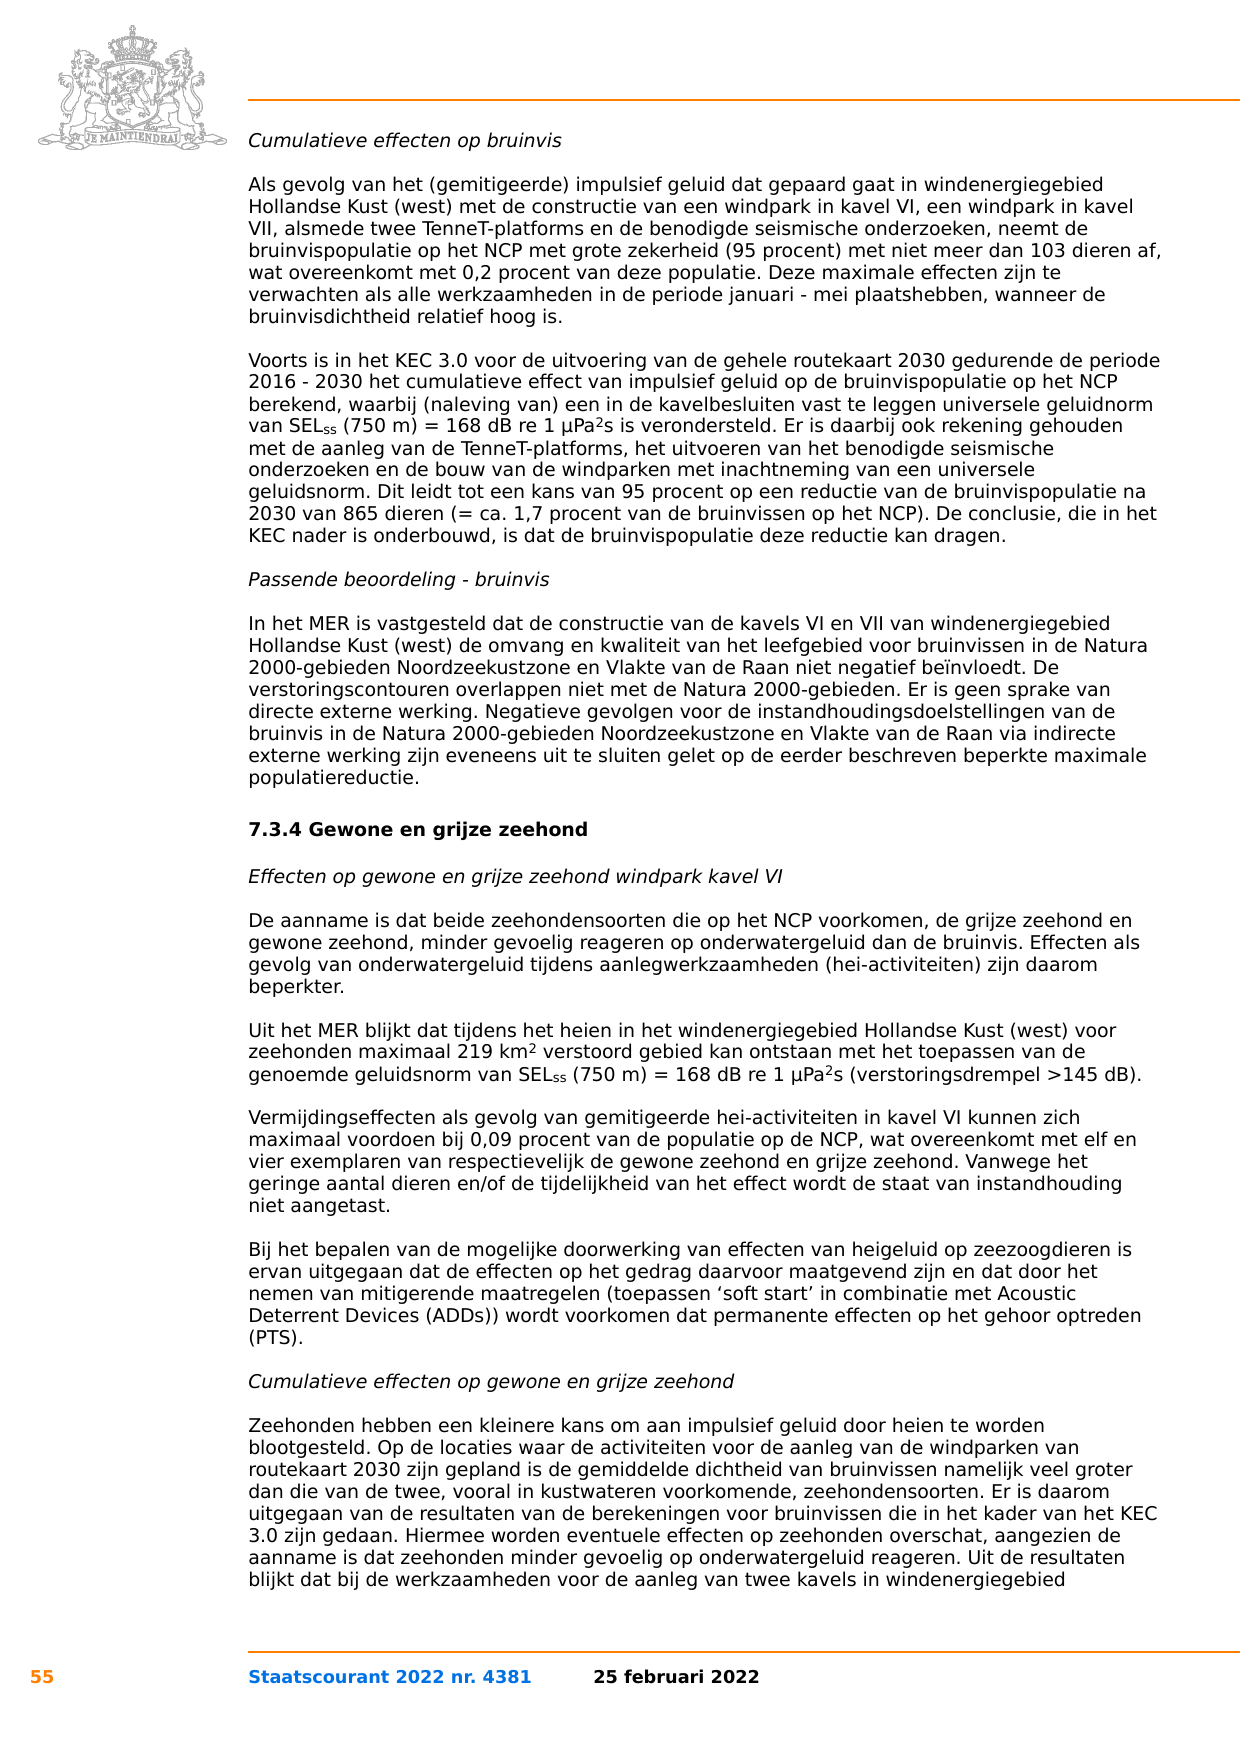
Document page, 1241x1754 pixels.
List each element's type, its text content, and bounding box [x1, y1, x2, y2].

text Als gevolg van het (gemitigeerde) impulsief geluid dat gepaard gaat in windenergiegebied Hollandse Kust (west) met de constructie van een windpark in kavel VI, een windpark in kavel VII, alsmede twee TenneT-platforms en de benodigde seismische onderzoeken, neemt de bruinvispopulatie op het NCP met grote zekerheid (95 procent) met niet meer dan 103 dieren af, wat overeenkomt met 0,2 procent van deze populatie. Deze maximale effecten zijn te verwachten als alle werkzaamheden in de periode januari - mei plaatshebben, wanneer de bruinvisdichtheid relatief hoog is. [248, 174, 1163, 328]
picture [38, 25, 227, 150]
subtitle 7.3.4 Gewone en grijze zeehond [248, 819, 1163, 841]
text Bij het bepalen van de mogelijke doorwerking van effecten van heigeluid op zeezoogdieren is ervan uitgegaan dat de effecten op het gedrag daarvoor maatgevend zijn en dat door het nemen van mitigerende maatregelen (toepassen ‘soft start’ in combinatie met Acoustic Deterrent Devices (ADDs)) wordt voorkomen dat permanente effecten op het gehoor optreden (PTS). [248, 1239, 1163, 1349]
subtitle Effecten op gewone en grijze zeehond windpark kavel VI [248, 866, 1163, 888]
subtitle Cumulatieve effecten op bruinvis [248, 130, 1163, 152]
subtitle Cumulatieve effecten op gewone en grijze zeehond [248, 1371, 1163, 1393]
subtitle Passende beoordeling - bruinvis [248, 569, 1163, 591]
text Zeehonden hebben een kleinere kans om aan impulsief geluid door heien te worden blootgesteld. Op de locaties waar de activiteiten voor de aanleg van de windparken van routekaart 2030 zijn gepland is de gemiddelde dichtheid van bruinvissen namelijk veel groter dan die van de twee, vooral in kustwateren voorkomende, zeehondensoorten. Er is daarom uitgegaan van de resultaten van de berekeningen voor bruinvissen die in het kader van het KEC 3.0 zijn gedaan. Hiermee worden eventuele effecten op zeehonden overschat, aangezien de aanname is dat zeehonden minder gevoelig op onderwatergeluid reageren. Uit de resultaten blijkt dat bij de werkzaamheden voor de aanleg van twee kavels in windenergiegebied [248, 1415, 1163, 1591]
text Vermijdingseffecten als gevolg van gemitigeerde hei-activiteiten in kavel VI kunnen zich maximaal voordoen bij 0,09 procent van de populatie op de NCP, wat overeenkomt met elf en vier exemplaren van respectievelijk de gewone zeehond en grijze zeehond. Vanwege het geringe aantal dieren en/of de tijdelijkheid van het effect wordt de staat van instandhouding niet aangetast. [248, 1107, 1163, 1217]
text De aanname is dat beide zeehondensoorten die op het NCP voorkomen, de grijze zeehond en gewone zeehond, minder gevoelig reageren op onderwatergeluid dan de bruinvis. Effecten als gevolg van onderwatergeluid tijdens aanlegwerkzaamheden (hei-activiteiten) zijn daarom beperkter. [248, 910, 1163, 998]
text Voorts is in het KEC 3.0 voor de uitvoering van de gehele routekaart 2030 gedurende de periode 2016 - 2030 het cumulatieve effect van impulsief geluid op de bruinvispopulatie op het NCP berekend, waarbij (naleving van) een in de kavelbesluiten vast te leggen universele geluidnorm van SELss (750 m) = 168 dB re 1 μPa2s is verondersteld. Er is daarbij ook rekening gehouden met de aanleg van de TenneT-platforms, het uitvoeren van het benodigde seismische onderzoeken en de bouw van de windparken met inachtneming van een universele geluidsnorm. Dit leidt tot een kans van 95 procent op een reductie van de bruinvispopulatie na 2030 van 865 dieren (= ca. 1,7 procent van de bruinvissen op het NCP). De conclusie, die in het KEC nader is onderbouwd, is dat de bruinvispopulatie deze reductie kan dragen. [248, 349, 1163, 547]
text Uit het MER blijkt dat tijdens het heien in het windenergiegebied Hollandse Kust (west) voor zeehonden maximaal 219 km2 verstoord gebied kan ontstaan met het toepassen van de genoemde geluidsnorm van SELss (750 m) = 168 dB re 1 μPa2s (verstoringsdrempel >145 dB). [248, 1019, 1163, 1085]
text In het MER is vastgesteld dat de constructie van de kavels VI en VII van windenergiegebied Hollandse Kust (west) de omvang en kwaliteit van het leefgebied voor bruinvissen in de Natura 2000-gebieden Noordzeekustzone en Vlakte van de Raan niet negatief beïnvloedt. De verstoringscontouren overlappen niet met de Natura 2000-gebieden. Er is geen sprake van directe externe werking. Negatieve gevolgen voor de instandhoudingsdoelstellingen van de bruinvis in de Natura 2000-gebieden Noordzeekustzone en Vlakte van de Raan via indirecte externe werking zijn eveneens uit te sluiten gelet op de eerder beschreven beperkte maximale populatiereductie. [248, 613, 1163, 789]
